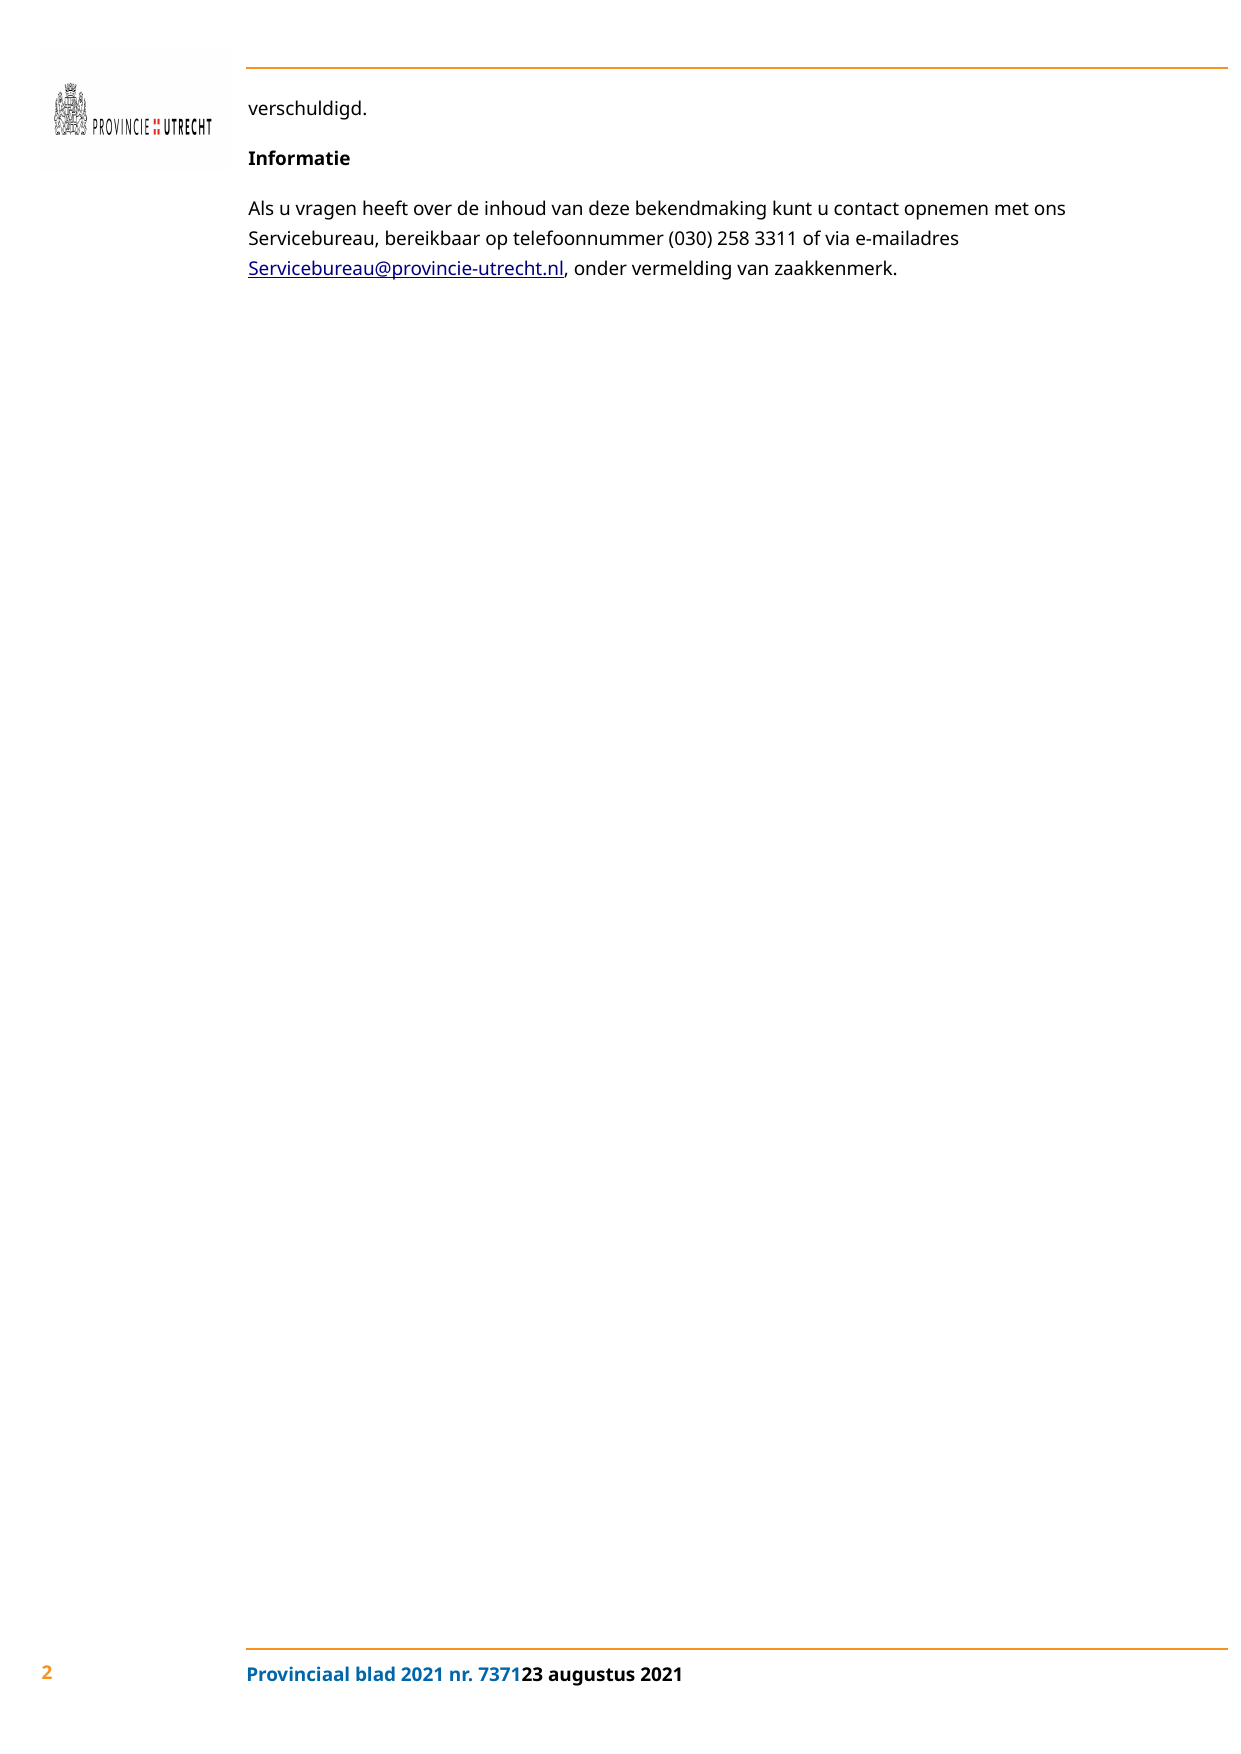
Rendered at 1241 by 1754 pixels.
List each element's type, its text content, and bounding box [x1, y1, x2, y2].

text verschuldigd. [248, 95, 1152, 121]
text Informatie [248, 145, 1152, 171]
picture [41, 47, 231, 172]
text Als u vragen heeft over de inhoud van deze bekendmaking kunt u contact opnemen met ons Servicebureau, bereikbaar op telefoonnummer (030) 258 3311 of via e-mailadres Servicebureau@provincie-utrecht.nl, onder vermelding van zaakkenmerk. [248, 196, 1152, 281]
